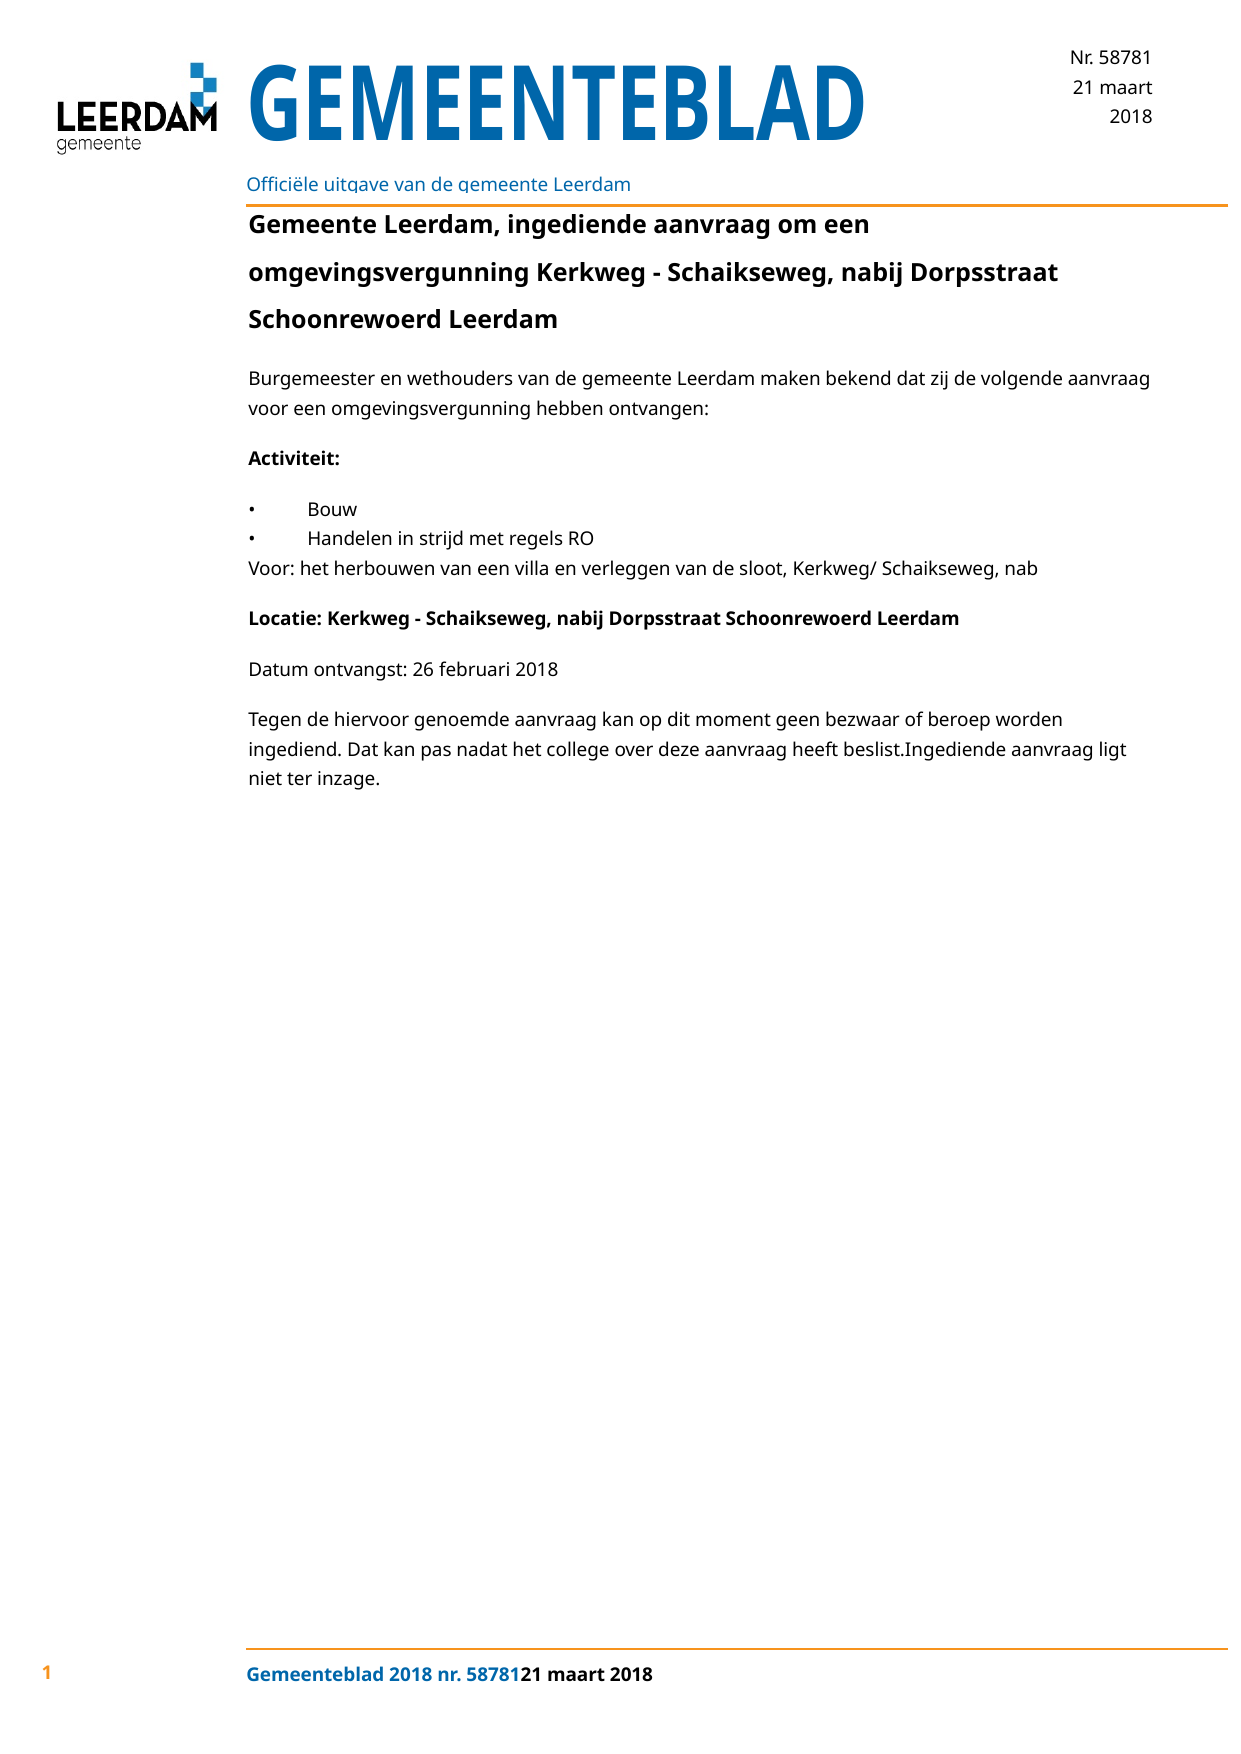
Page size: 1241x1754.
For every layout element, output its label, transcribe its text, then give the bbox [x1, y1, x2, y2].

text Tegen de hiervoor genoemde aanvraag kan op dit moment geen bezwaar of beroep worden ingediend. Dat kan pas nadat het college over deze aanvraag heeft beslist.Ingediende aanvraag ligt niet ter inzage. [248, 706, 1152, 791]
picture [41, 47, 231, 172]
text Activiteit: [248, 446, 1152, 471]
text Burgemeester en wethouders van de gemeente Leerdam maken bekend dat zij de volgende aanvraag voor een omgevingsvergunning hebben ontvangen: [248, 366, 1152, 421]
text Voor: het herbouwen van een villa en verleggen van de sloot, Kerkweg/ Schaikseweg, nab [248, 555, 1152, 581]
text Datum ontvangst: 26 februari 2018 [248, 656, 1152, 682]
list Handelen in strijd met regels RO [248, 526, 1152, 551]
text Gemeente Leerdam, ingediende aanvraag om een omgevingsvergunning Kerkweg - Schaikseweg, nabij Dorpsstraat Schoonrewoerd Leerdam [248, 207, 1152, 336]
list Bouw [248, 496, 1152, 522]
text Locatie: Kerkweg - Schaikseweg, nabij Dorpsstraat Schoonrewoerd Leerdam [248, 606, 1152, 631]
